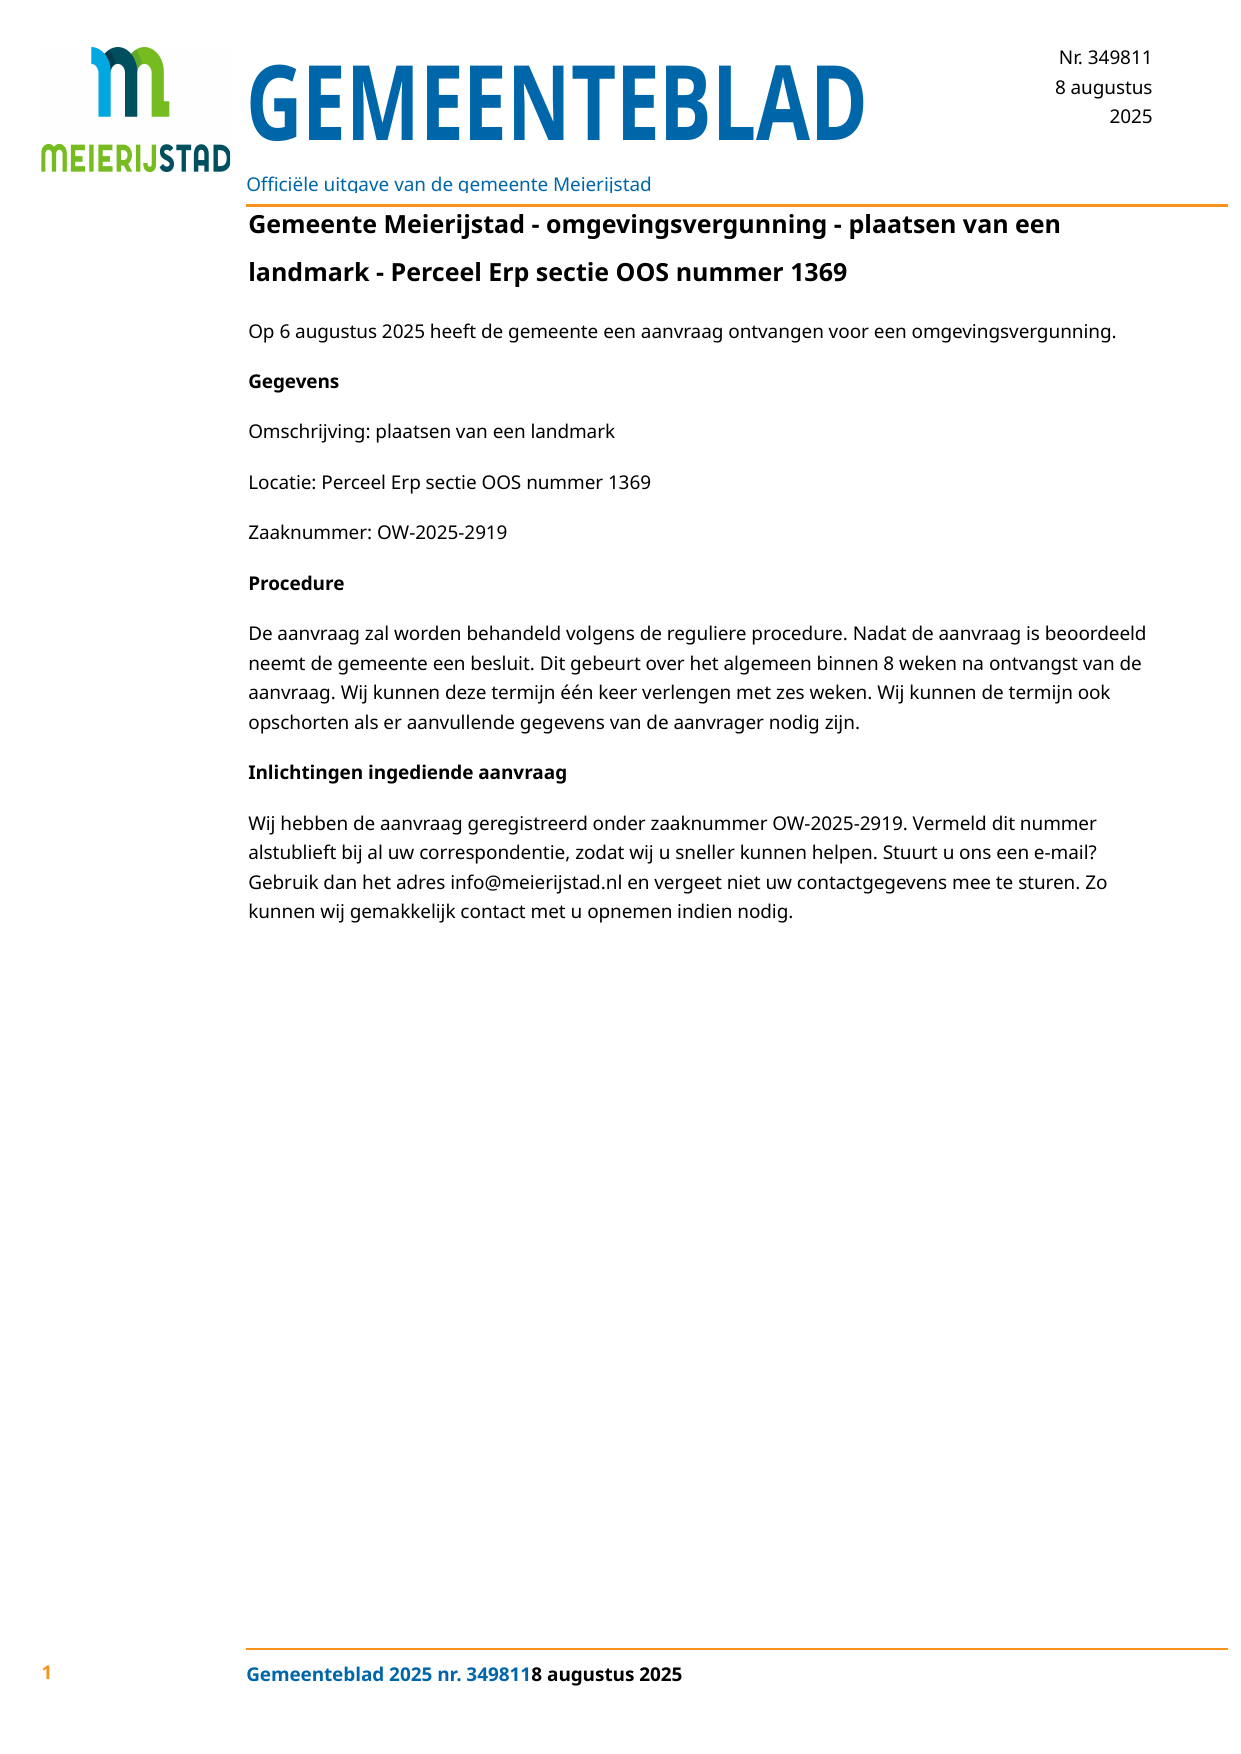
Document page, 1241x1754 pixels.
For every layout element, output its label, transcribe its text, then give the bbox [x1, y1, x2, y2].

text De aanvraag zal worden behandeld volgens de reguliere procedure. Nadat de aanvraag is beoordeeld neemt de gemeente een besluit. Dit gebeurt over het algemeen binnen 8 weken na ontvangst van de aanvraag. Wij kunnen deze termijn één keer verlengen met zes weken. Wij kunnen de termijn ook opschorten als er aanvullende gegevens van de aanvrager nodig zijn. [248, 620, 1152, 735]
text Wij hebben de aanvraag geregistreerd onder zaaknummer OW-2025-2919. Vermeld dit nummer alstublieft bij al uw correspondentie, zodat wij u sneller kunnen helpen. Stuurt u ons een e-mail? Gebruik dan het adres info@meierijstad.nl en vergeet niet uw contactgegevens mee te sturen. Zo kunnen wij gemakkelijk contact met u opnemen indien nodig. [248, 810, 1152, 924]
picture [41, 47, 231, 172]
text Procedure [248, 570, 1152, 596]
text Op 6 augustus 2025 heeft de gemeente een aanvraag ontvangen voor een omgevingsvergunning. [248, 318, 1152, 344]
text Zaaknummer: OW-2025-2919 [248, 519, 1152, 545]
text Omschrijving: plaatsen van een landmark [248, 419, 1152, 444]
text Locatie: Perceel Erp sectie OOS nummer 1369 [248, 469, 1152, 495]
text Inlichtingen ingediende aanvraag [248, 759, 1152, 785]
text Gegevens [248, 368, 1152, 394]
text Gemeente Meierijstad - omgevingsvergunning - plaatsen van een landmark - Perceel Erp sectie OOS nummer 1369 [248, 207, 1152, 288]
